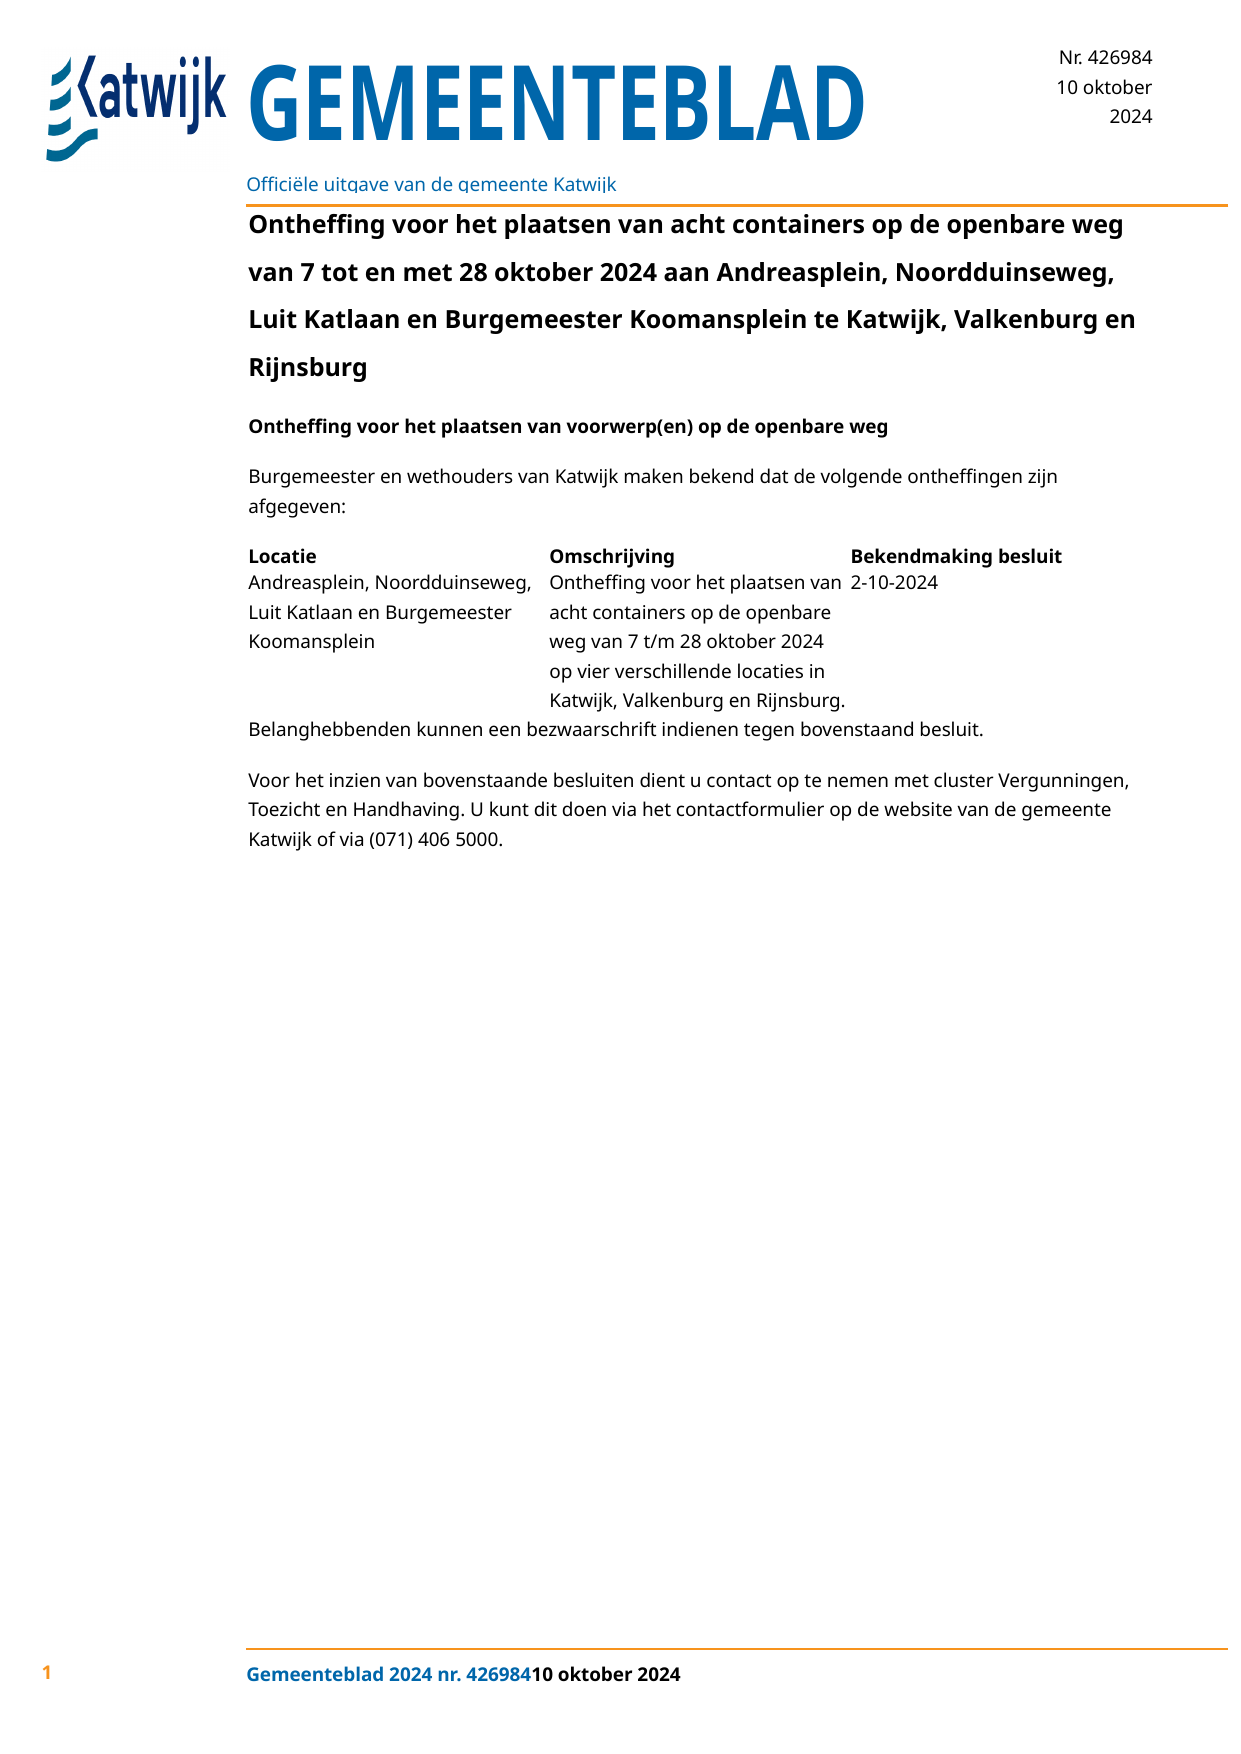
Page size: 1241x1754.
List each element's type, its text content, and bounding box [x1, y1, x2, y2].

table_cell 2-10-2024 [850, 569, 1152, 713]
table_cell Andreasplein, Noordduinseweg, Luit Katlaan en Burgemeester Koomansplein [248, 569, 549, 713]
text Ontheffing voor het plaatsen van acht containers op de openbare weg van 7 tot en met 28 oktober 2024 aan Andreasplein, Noordduinseweg, Luit Katlaan en Burgemeester Koomansplein te Katwijk, Valkenburg en Rijnsburg [248, 207, 1152, 384]
text Voor het inzien van bovenstaande besluiten dient u contact op te nemen met cluster Vergunningen, Toezicht en Handhaving. U kunt dit doen via het contactformulier op de website van de gemeente Katwijk of via (071) 406 5000. [248, 767, 1152, 852]
table_header Locatie [248, 544, 549, 569]
text Belanghebbenden kunnen een bezwaarschrift indienen tegen bovenstaand besluit. [248, 717, 1152, 742]
text Ontheffing voor het plaatsen van voorwerp(en) op de openbare weg [248, 413, 1152, 439]
table_header Bekendmaking besluit [850, 544, 1152, 569]
picture [41, 47, 231, 172]
text Burgemeester en wethouders van Katwijk maken bekend dat de volgende ontheffingen zijn afgegeven: [248, 463, 1152, 519]
table_cell Ontheffing voor het plaatsen van acht containers op de openbare weg van 7 t/m 28 oktober 2024 op vier verschillende locaties in Katwijk, Valkenburg en Rijnsburg. [549, 569, 850, 713]
table_header Omschrijving [549, 544, 850, 569]
